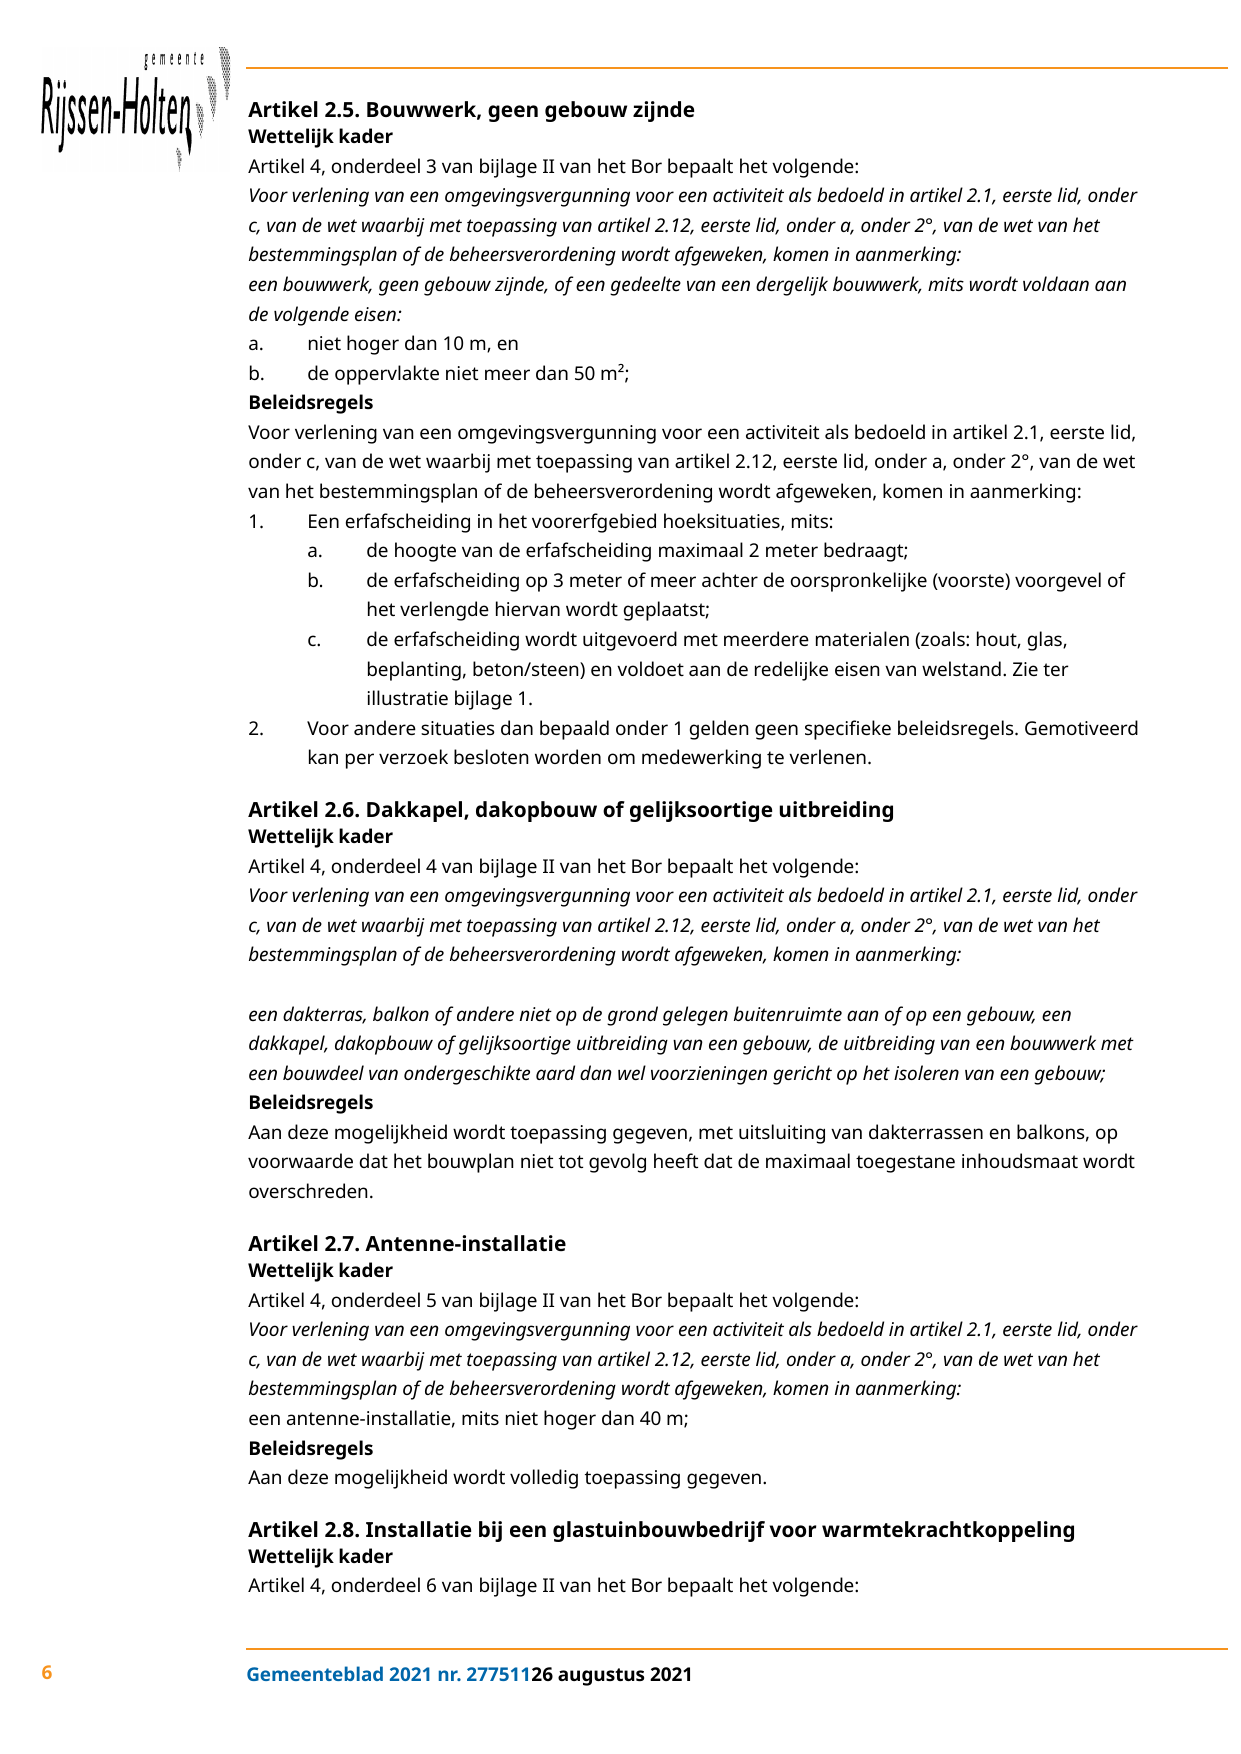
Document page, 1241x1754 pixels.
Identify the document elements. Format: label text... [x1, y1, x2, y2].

text Artikel 2.6. Dakkapel, dakopbouw of gelijksoortige uitbreiding [248, 795, 1152, 823]
text Artikel 2.7. Antenne-installatie [248, 1229, 1152, 1257]
list de erfafscheiding op 3 meter of meer achter de oorspronkelijke (voorste) voorgevel of het verlengde hiervan wordt geplaatst; [307, 567, 1152, 622]
list Voor andere situaties dan bepaald onder 1 gelden geen specifieke beleidsregels. Gemotiveerd kan per verzoek besloten worden om medewerking te verlenen. [248, 715, 1152, 770]
text Wettelijk kader [248, 123, 1152, 149]
text Artikel 4, onderdeel 4 van bijlage II van het Bor bepaalt het volgende: [248, 853, 1152, 879]
list Een erfafscheiding in het voorerfgebied hoeksituaties, mits: [248, 508, 1152, 533]
text Wettelijk kader [248, 1543, 1152, 1569]
text Artikel 4, onderdeel 3 van bijlage II van het Bor bepaalt het volgende: [248, 153, 1152, 178]
text Aan deze mogelijkheid wordt toepassing gegeven, met uitsluiting van dakterrassen en balkons, op voorwaarde dat het bouwplan niet tot gevolg heeft dat de maximaal toegestane inhoudsmaat wordt overschreden. [248, 1119, 1152, 1204]
picture [41, 47, 231, 172]
text Artikel 2.8. Installatie bij een glastuinbouwbedrijf voor warmtekrachtkoppeling [248, 1515, 1152, 1543]
list de hoogte van de erfafscheiding maximaal 2 meter bedraagt; [307, 537, 1152, 563]
list de erfafscheiding wordt uitgevoerd met meerdere materialen (zoals: hout, glas, beplanting, beton/steen) en voldoet aan de redelijke eisen van welstand. Zie ter illustratie bijlage 1. [307, 626, 1152, 711]
text Voor verlening van een omgevingsvergunning voor een activiteit als bedoeld in artikel 2.1, eerste lid, onder c, van de wet waarbij met toepassing van artikel 2.12, eerste lid, onder a, onder 2°, van de wet van het bestemmingsplan of de beheersverordening wordt afgeweken, komen in aanmerking: [248, 182, 1152, 267]
text Voor verlening van een omgevingsvergunning voor een activiteit als bedoeld in artikel 2.1, eerste lid, onder c, van de wet waarbij met toepassing van artikel 2.12, eerste lid, onder a, onder 2°, van de wet van het bestemmingsplan of de beheersverordening wordt afgeweken, komen in aanmerking: [248, 419, 1152, 504]
text Wettelijk kader [248, 1257, 1152, 1283]
text een bouwwerk, geen gebouw zijnde, of een gedeelte van een dergelijk bouwwerk, mits wordt voldaan aan de volgende eisen: [248, 271, 1152, 326]
text Artikel 4, onderdeel 5 van bijlage II van het Bor bepaalt het volgende: [248, 1287, 1152, 1312]
text Wettelijk kader [248, 823, 1152, 849]
text Beleidsregels [248, 1089, 1152, 1115]
text Aan deze mogelijkheid wordt volledig toepassing gegeven. [248, 1464, 1152, 1490]
text Beleidsregels [248, 1435, 1152, 1460]
text Voor verlening van een omgevingsvergunning voor een activiteit als bedoeld in artikel 2.1, eerste lid, onder c, van de wet waarbij met toepassing van artikel 2.12, eerste lid, onder a, onder 2°, van de wet van het bestemmingsplan of de beheersverordening wordt afgeweken, komen in aanmerking: [248, 1316, 1152, 1401]
text Artikel 4, onderdeel 6 van bijlage II van het Bor bepaalt het volgende: [248, 1573, 1152, 1598]
text Beleidsregels [248, 389, 1152, 415]
list de oppervlakte niet meer dan 50 m²; [248, 360, 1152, 386]
text Voor verlening van een omgevingsvergunning voor een activiteit als bedoeld in artikel 2.1, eerste lid, onder c, van de wet waarbij met toepassing van artikel 2.12, eerste lid, onder a, onder 2°, van de wet van het bestemmingsplan of de beheersverordening wordt afgeweken, komen in aanmerking: [248, 882, 1152, 967]
text Artikel 2.5. Bouwwerk, geen gebouw zijnde [248, 95, 1152, 123]
text een antenne-installatie, mits niet hoger dan 40 m; [248, 1405, 1152, 1431]
text een dakterras, balkon of andere niet op de grond gelegen buitenruimte aan of op een gebouw, een dakkapel, dakopbouw of gelijksoortige uitbreiding van een gebouw, de uitbreiding van een bouwwerk met een bouwdeel van ondergeschikte aard dan wel voorzieningen gericht op het isoleren van een gebouw; [248, 1001, 1152, 1086]
list niet hoger dan 10 m, en [248, 330, 1152, 356]
